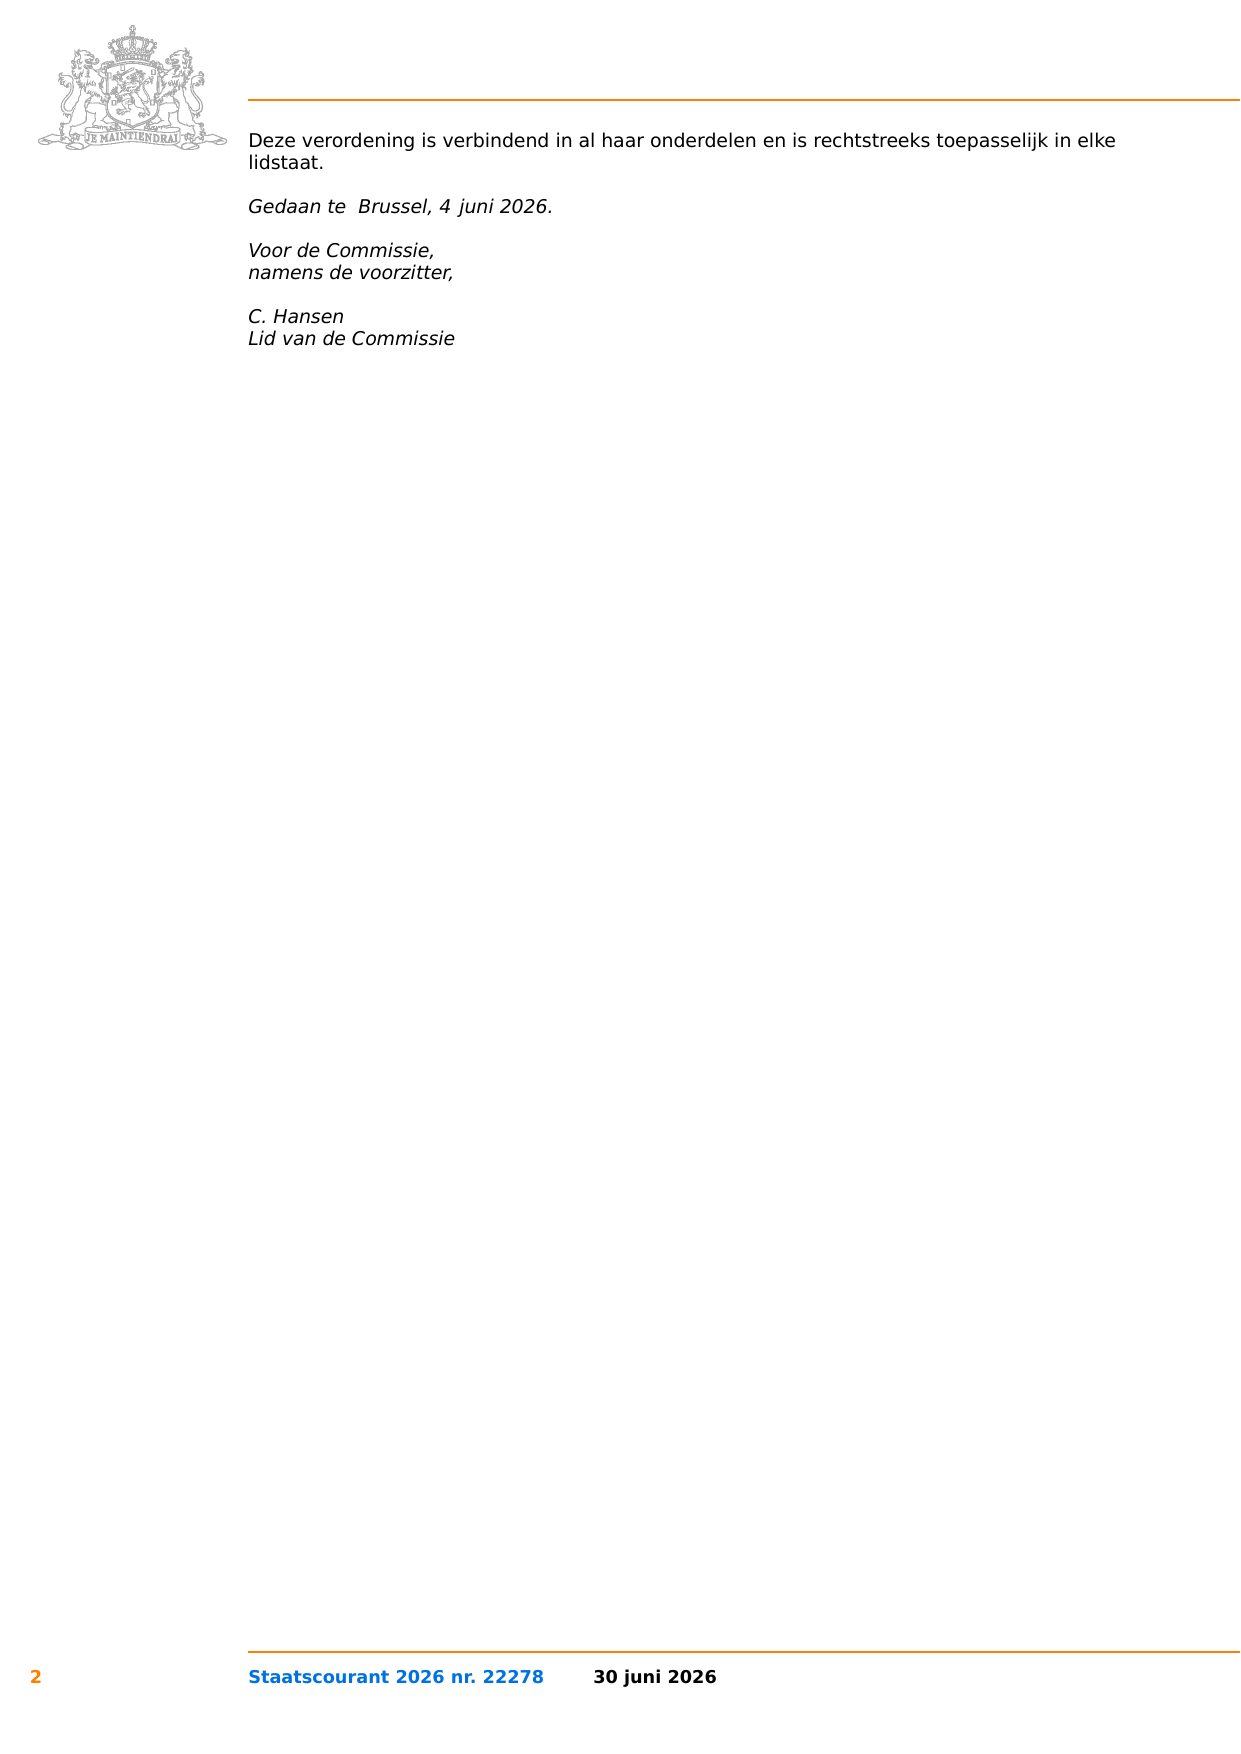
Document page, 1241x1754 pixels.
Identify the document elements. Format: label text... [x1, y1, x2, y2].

picture [38, 25, 227, 150]
text Voor de Commissie, namens de voorzitter, C. Hansen Lid van de Commissie [248, 239, 1163, 349]
text Deze verordening is verbindend in al haar onderdelen en is rechtstreeks toepasselijk in elke lidstaat. [248, 130, 1163, 174]
text Gedaan te Brussel, 4 juni 2026. [248, 196, 1163, 218]
